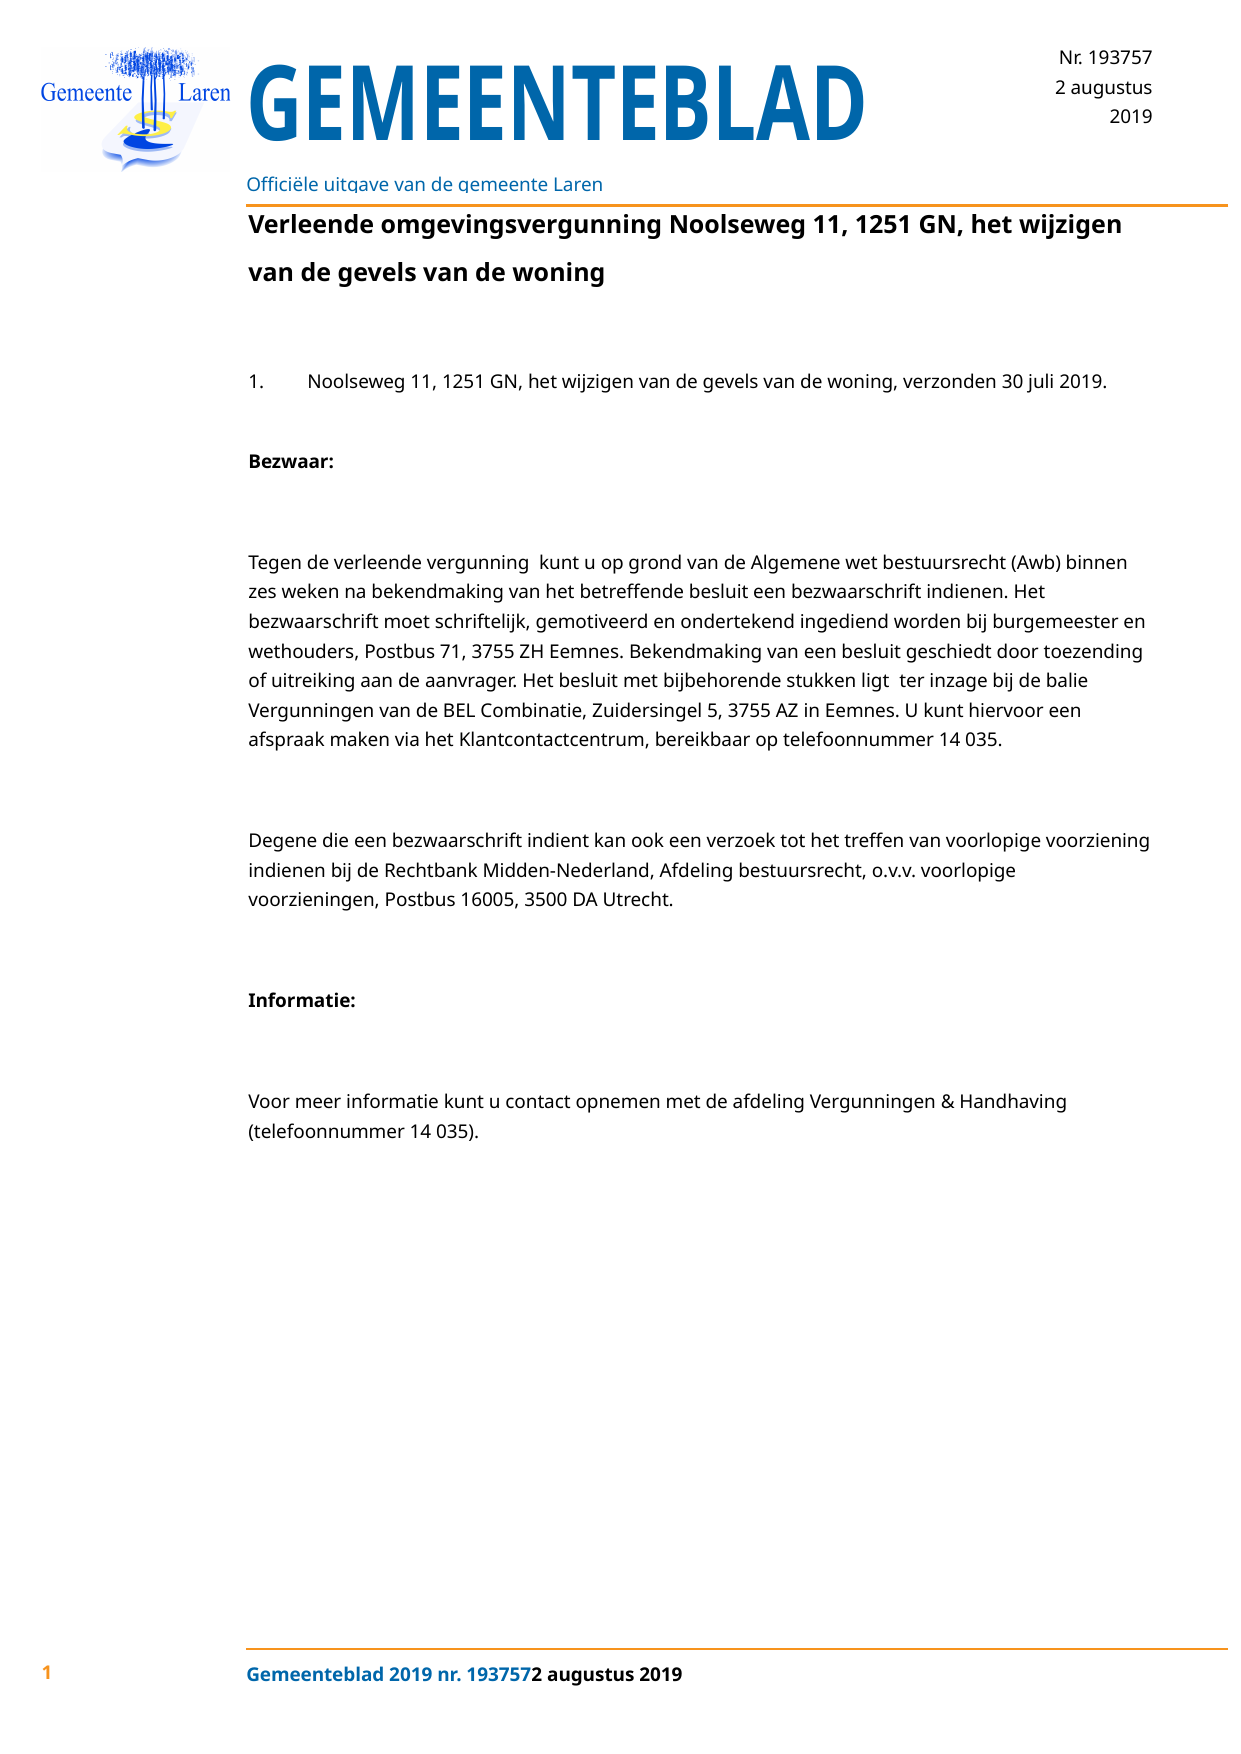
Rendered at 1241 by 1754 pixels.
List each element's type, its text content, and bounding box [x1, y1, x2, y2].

list Noolseweg 11, 1251 GN, het wijzigen van de gevels van de woning, verzonden 30 juli 2019. [248, 368, 1152, 394]
text Informatie: [248, 987, 1152, 1013]
text Degene die een bezwaarschrift indient kan ook een verzoek tot het treffen van voorlopige voorziening indienen bij de Rechtbank Midden-Nederland, Afdeling bestuursrecht, o.v.v. voorlopige voorzieningen, Postbus 16005, 3500 DA Utrecht. [248, 827, 1152, 912]
text Tegen de verleende vergunning kunt u op grond van de Algemene wet bestuursrecht (Awb) binnen zes weken na bekendmaking van het betreffende besluit een bezwaarschrift indienen. Het bezwaarschrift moet schriftelijk, gemotiveerd en ondertekend ingediend worden bij burgemeester en wethouders, Postbus 71, 3755 ZH Eemnes. Bekendmaking van een besluit geschiedt door toezending of uitreiking aan de aanvrager. Het besluit met bijbehorende stukken ligt ter inzage bij de balie Vergunningen van de BEL Combinatie, Zuidersingel 5, 3755 AZ in Eemnes. U kunt hiervoor een afspraak maken via het Klantcontactcentrum, bereikbaar op telefoonnummer 14 035. [248, 549, 1152, 752]
text Bezwaar: [248, 448, 1152, 474]
text Verleende omgevingsvergunning Noolseweg 11, 1251 GN, het wijzigen van de gevels van de woning [248, 207, 1152, 288]
text Voor meer informatie kunt u contact opnemen met de afdeling Vergunningen & Handhaving (telefoonnummer 14 035). [248, 1088, 1152, 1144]
picture [41, 47, 231, 172]
